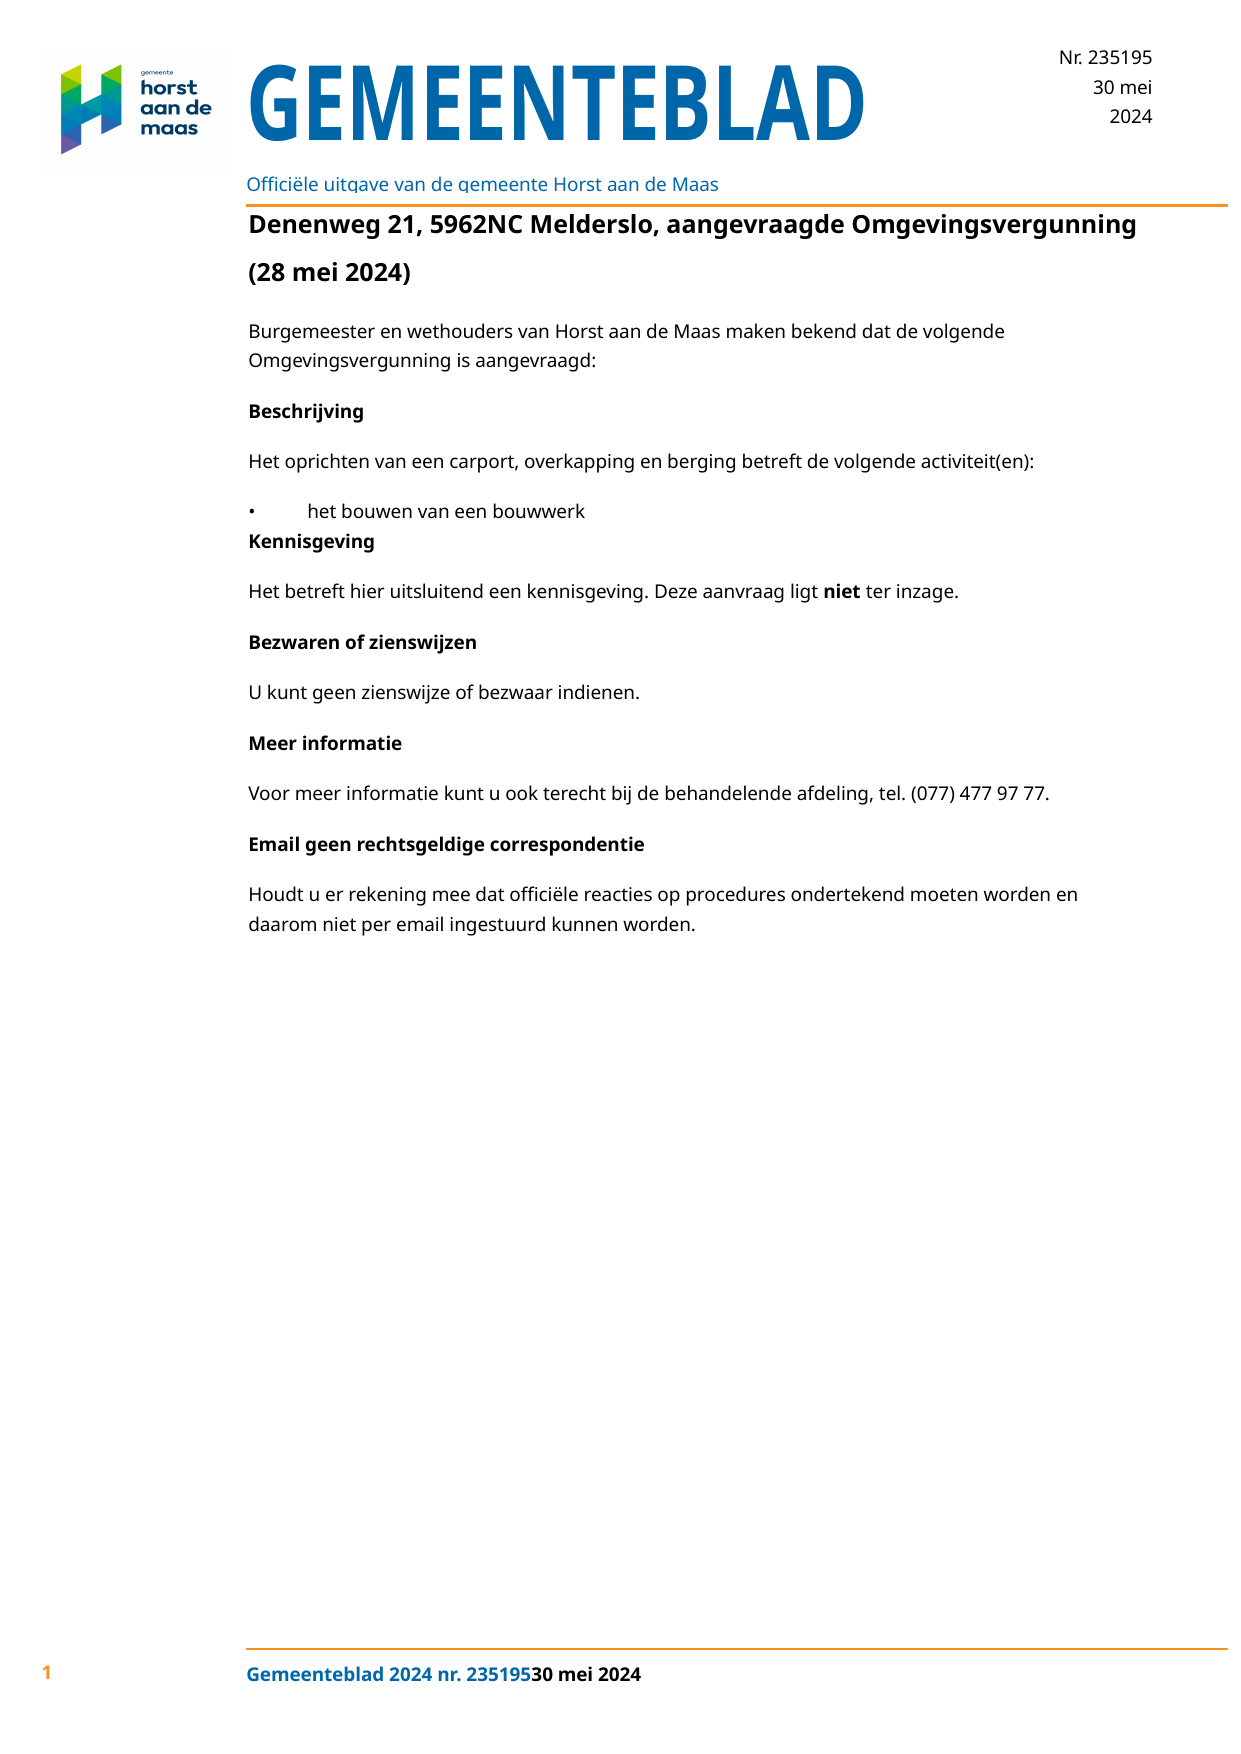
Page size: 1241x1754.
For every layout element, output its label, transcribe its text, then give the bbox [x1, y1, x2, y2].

text Kennisgeving [248, 528, 1152, 554]
text Houdt u er rekening mee dat officiële reacties op procedures ondertekend moeten worden en daarom niet per email ingestuurd kunnen worden. [248, 881, 1152, 937]
text Denenweg 21, 5962NC Melderslo, aangevraagde Omgevingsvergunning (28 mei 2024) [248, 207, 1152, 288]
text Het betreft hier uitsluitend een kennisgeving. Deze aanvraag ligt niet ter inzage. [248, 579, 1152, 604]
text Meer informatie [248, 730, 1152, 756]
text U kunt geen zienswijze of bezwaar indienen. [248, 679, 1152, 705]
picture [41, 47, 231, 172]
text Het oprichten van een carport, overkapping en berging betreft de volgende activiteit(en): [248, 448, 1152, 474]
text Voor meer informatie kunt u ook terecht bij de behandelende afdeling, tel. (077) 477 97 77. [248, 780, 1152, 806]
list het bouwen van een bouwwerk [248, 499, 1152, 524]
text Beschrijving [248, 398, 1152, 424]
text Burgemeester en wethouders van Horst aan de Maas maken bekend dat de volgende Omgevingsvergunning is aangevraagd: [248, 318, 1152, 373]
text Bezwaren of zienswijzen [248, 629, 1152, 655]
text Email geen rechtsgeldige correspondentie [248, 831, 1152, 857]
